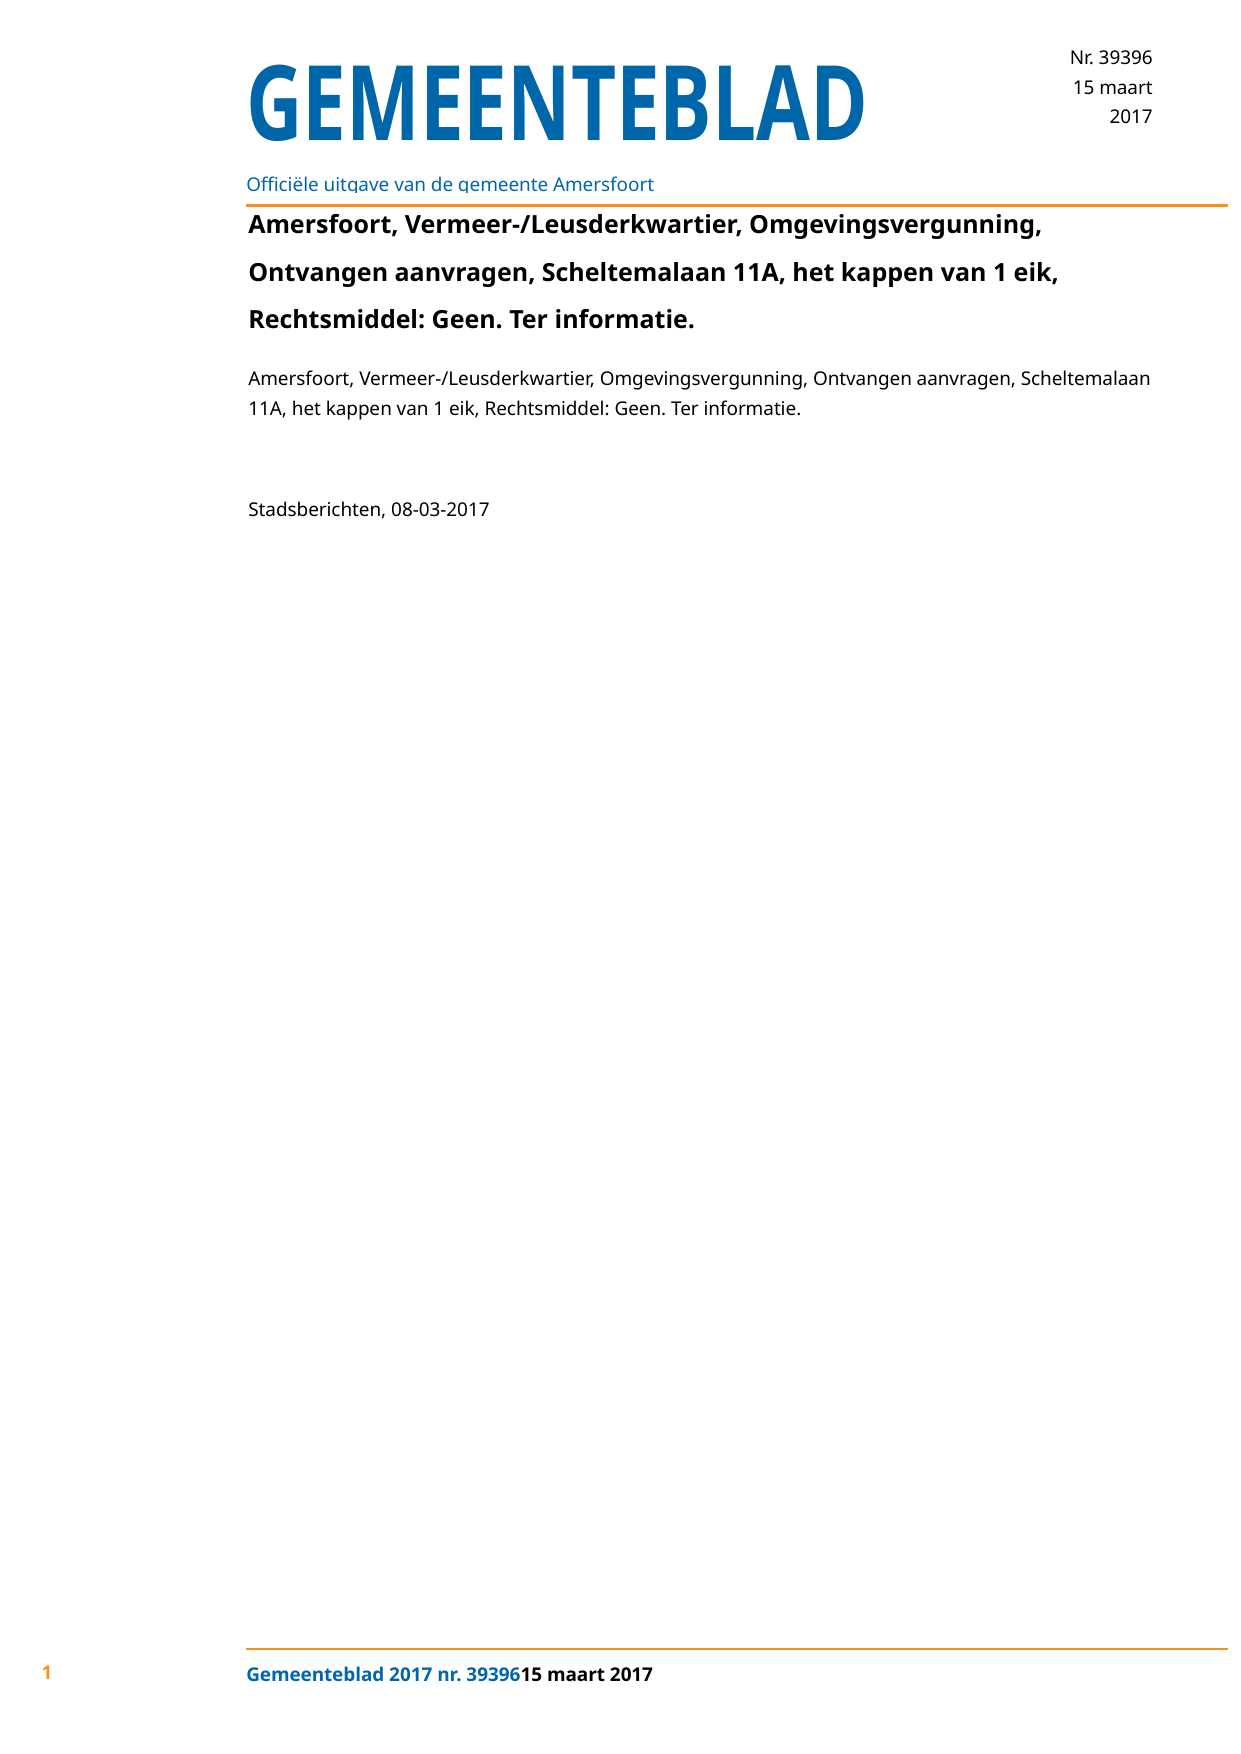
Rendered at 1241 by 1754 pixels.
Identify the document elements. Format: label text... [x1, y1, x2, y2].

text Stadsberichten, 08-03-2017 [248, 496, 1152, 522]
picture [41, 47, 231, 172]
text Amersfoort, Vermeer-/Leusderkwartier, Omgevingsvergunning, Ontvangen aanvragen, Scheltemalaan 11A, het kappen van 1 eik, Rechtsmiddel: Geen. Ter informatie. [248, 366, 1152, 421]
text Amersfoort, Vermeer-/Leusderkwartier, Omgevingsvergunning, Ontvangen aanvragen, Scheltemalaan 11A, het kappen van 1 eik, Rechtsmiddel: Geen. Ter informatie. [248, 207, 1152, 336]
